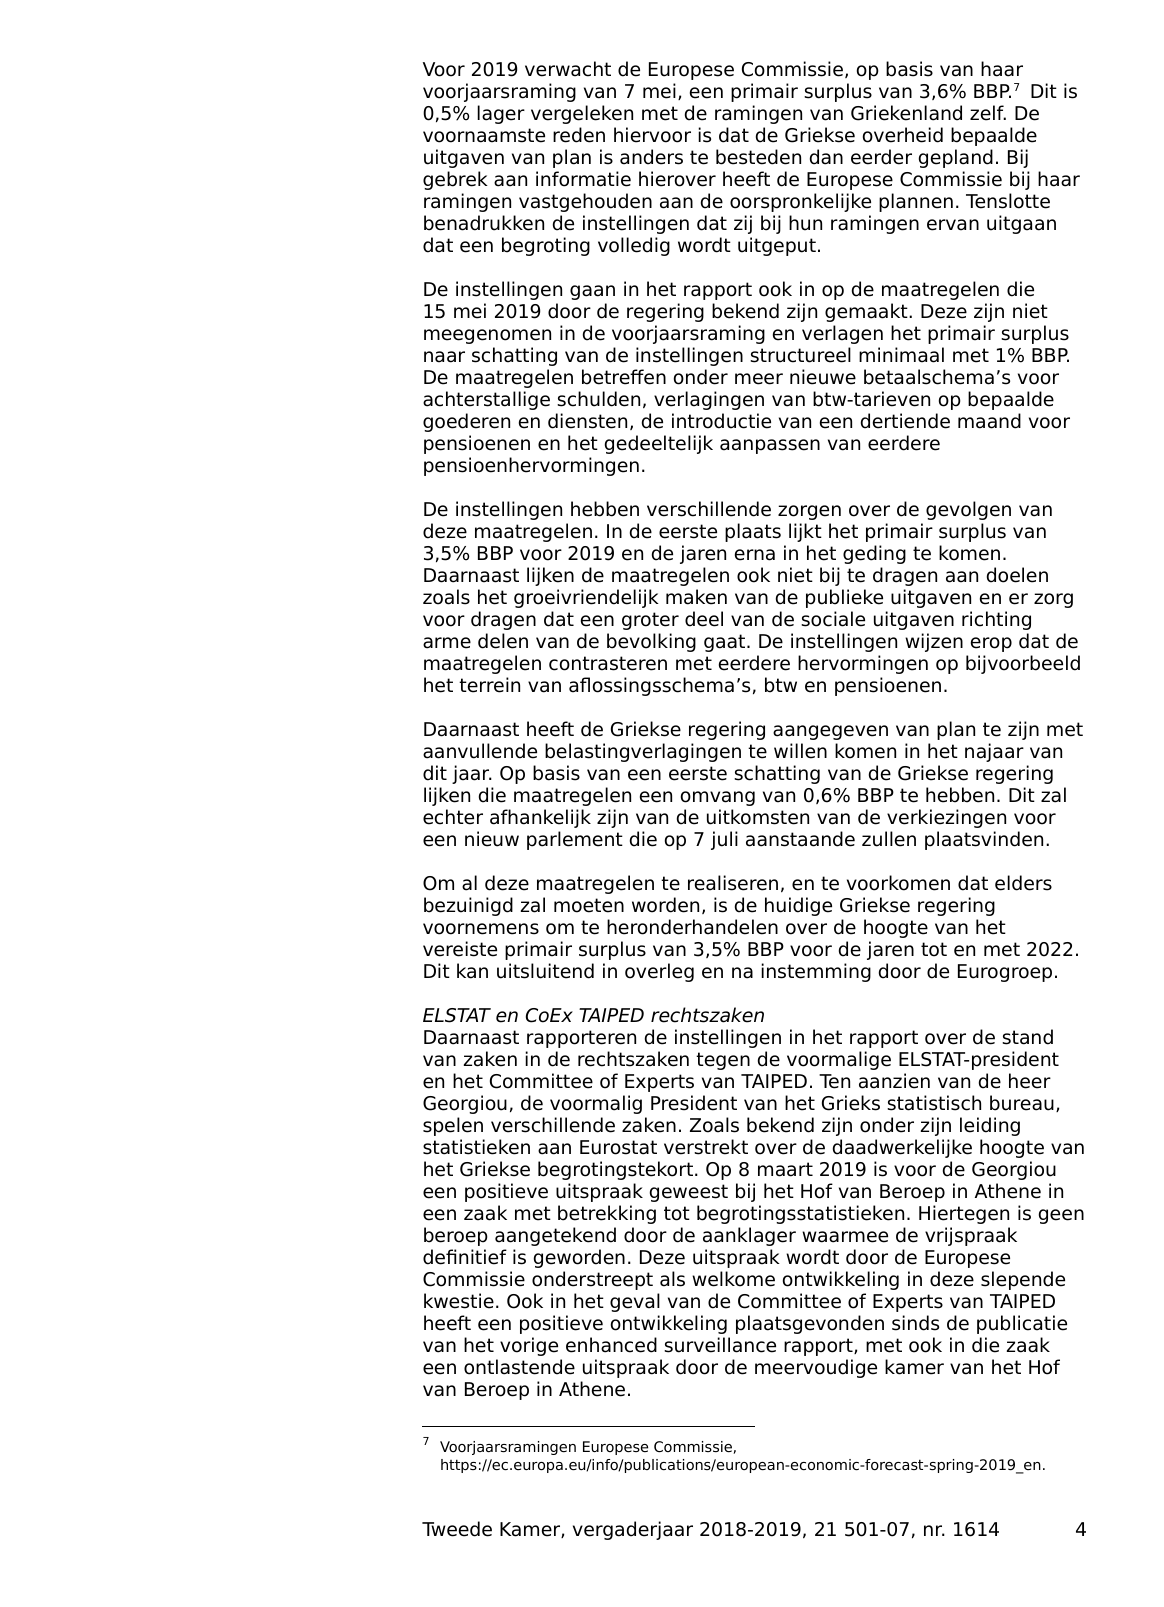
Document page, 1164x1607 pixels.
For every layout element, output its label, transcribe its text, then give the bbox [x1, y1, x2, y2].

text De instellingen gaan in het rapport ook in op de maatregelen die 15 mei 2019 door de regering bekend zijn gemaakt. Deze zijn niet meegenomen in de voorjaarsraming en verlagen het primair surplus naar schatting van de instellingen structureel minimaal met 1% BBP. De maatregelen betreffen onder meer nieuwe betaalschema’s voor achterstallige schulden, verlagingen van btw-tarieven op bepaalde goederen en diensten, de introductie van een dertiende maand voor pensioenen en het gedeeltelijk aanpassen van eerdere pensioenhervormingen. [422, 279, 1087, 477]
text Daarnaast heeft de Griekse regering aangegeven van plan te zijn met aanvullende belastingverlagingen te willen komen in het najaar van dit jaar. Op basis van een eerste schatting van de Griekse regering lijken die maatregelen een omvang van 0,6% BBP te hebben. Dit zal echter afhankelijk zijn van de uitkomsten van de verkiezingen voor een nieuw parlement die op 7 juli aanstaande zullen plaatsvinden. [422, 719, 1087, 851]
subtitle ELSTAT en CoEx TAIPED rechtszaken [422, 1005, 1087, 1027]
text De instellingen hebben verschillende zorgen over de gevolgen van deze maatregelen. In de eerste plaats lijkt het primair surplus van 3,5% BBP voor 2019 en de jaren erna in het geding te komen. Daarnaast lijken de maatregelen ook niet bij te dragen aan doelen zoals het groeivriendelijk maken van de publieke uitgaven en er zorg voor dragen dat een groter deel van de sociale uitgaven richting arme delen van de bevolking gaat. De instellingen wijzen erop dat de maatregelen contrasteren met eerdere hervormingen op bijvoorbeeld het terrein van aflossingsschema’s, btw en pensioenen. [422, 499, 1087, 697]
text Voorjaarsramingen Europese Commissie, https://ec.europa.eu/info/publications/european-economic-forecast-spring-2019_en. [422, 1435, 1087, 1474]
text Daarnaast rapporteren de instellingen in het rapport over de stand van zaken in de rechtszaken tegen de voormalige ELSTAT-president en het Committee of Experts van TAIPED. Ten aanzien van de heer Georgiou, de voormalig President van het Grieks statistisch bureau, spelen verschillende zaken. Zoals bekend zijn onder zijn leiding statistieken aan Eurostat verstrekt over de daadwerkelijke hoogte van het Griekse begrotingstekort. Op 8 maart 2019 is voor de Georgiou een positieve uitspraak geweest bij het Hof van Beroep in Athene in een zaak met betrekking tot begrotingsstatistieken. Hiertegen is geen beroep aangetekend door de aanklager waarmee de vrijspraak definitief is geworden. Deze uitspraak wordt door de Europese Commissie onderstreept als welkome ontwikkeling in deze slepende kwestie. Ook in het geval van de Committee of Experts van TAIPED heeft een positieve ontwikkeling plaatsgevonden sinds de publicatie van het vorige enhanced surveillance rapport, met ook in die zaak een ontlastende uitspraak door de meervoudige kamer van het Hof van Beroep in Athene. [422, 1027, 1087, 1401]
text Om al deze maatregelen te realiseren, en te voorkomen dat elders bezuinigd zal moeten worden, is de huidige Griekse regering voornemens om te heronderhandelen over de hoogte van het vereiste primair surplus van 3,5% BBP voor de jaren tot en met 2022. Dit kan uitsluitend in overleg en na instemming door de Eurogroep. [422, 873, 1087, 983]
text Voor 2019 verwacht de Europese Commissie, op basis van haar voorjaarsraming van 7 mei, een primair surplus van 3,6% BBP. Dit is 0,5% lager vergeleken met de ramingen van Griekenland zelf. De voornaamste reden hiervoor is dat de Griekse overheid bepaalde uitgaven van plan is anders te besteden dan eerder gepland. Bij gebrek aan informatie hierover heeft de Europese Commissie bij haar ramingen vastgehouden aan de oorspronkelijke plannen. Tenslotte benadrukken de instellingen dat zij bij hun ramingen ervan uitgaan dat een begroting volledig wordt uitgeput. [422, 59, 1087, 257]
